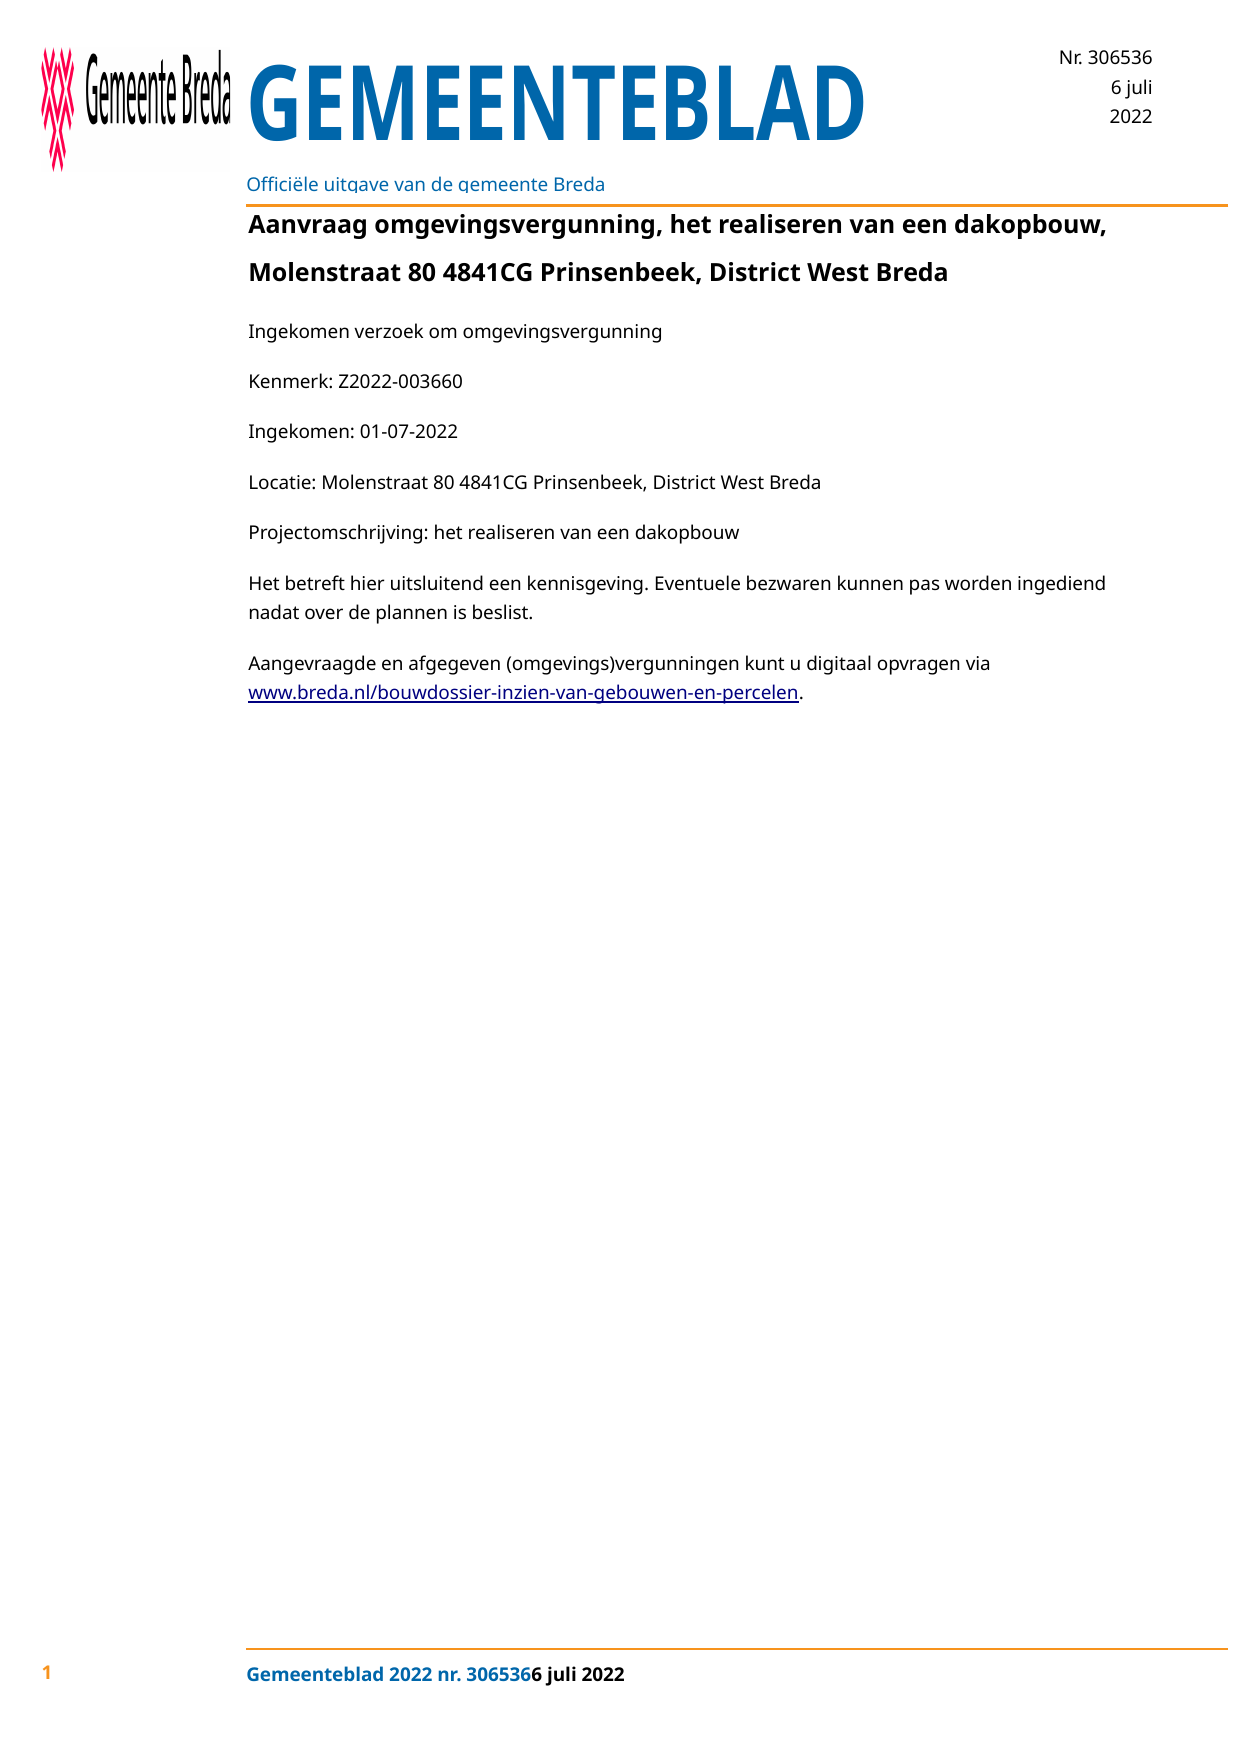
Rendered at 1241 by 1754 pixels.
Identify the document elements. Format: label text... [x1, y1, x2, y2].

text Aanvraag omgevingsvergunning, het realiseren van een dakopbouw, Molenstraat 80 4841CG Prinsenbeek, District West Breda [248, 207, 1152, 288]
text Locatie: Molenstraat 80 4841CG Prinsenbeek, District West Breda [248, 469, 1152, 495]
text Ingekomen: 01-07-2022 [248, 419, 1152, 444]
picture [41, 47, 231, 172]
text Projectomschrijving: het realiseren van een dakopbouw [248, 519, 1152, 545]
text Aangevraagde en afgegeven (omgevings)vergunningen kunt u digitaal opvragen via www.breda.nl/bouwdossier-inzien-van-gebouwen-en-percelen. [248, 650, 1152, 705]
text Kenmerk: Z2022-003660 [248, 368, 1152, 394]
text Het betreft hier uitsluitend een kennisgeving. Eventuele bezwaren kunnen pas worden ingediend nadat over de plannen is beslist. [248, 570, 1152, 625]
text Ingekomen verzoek om omgevingsvergunning [248, 318, 1152, 344]
